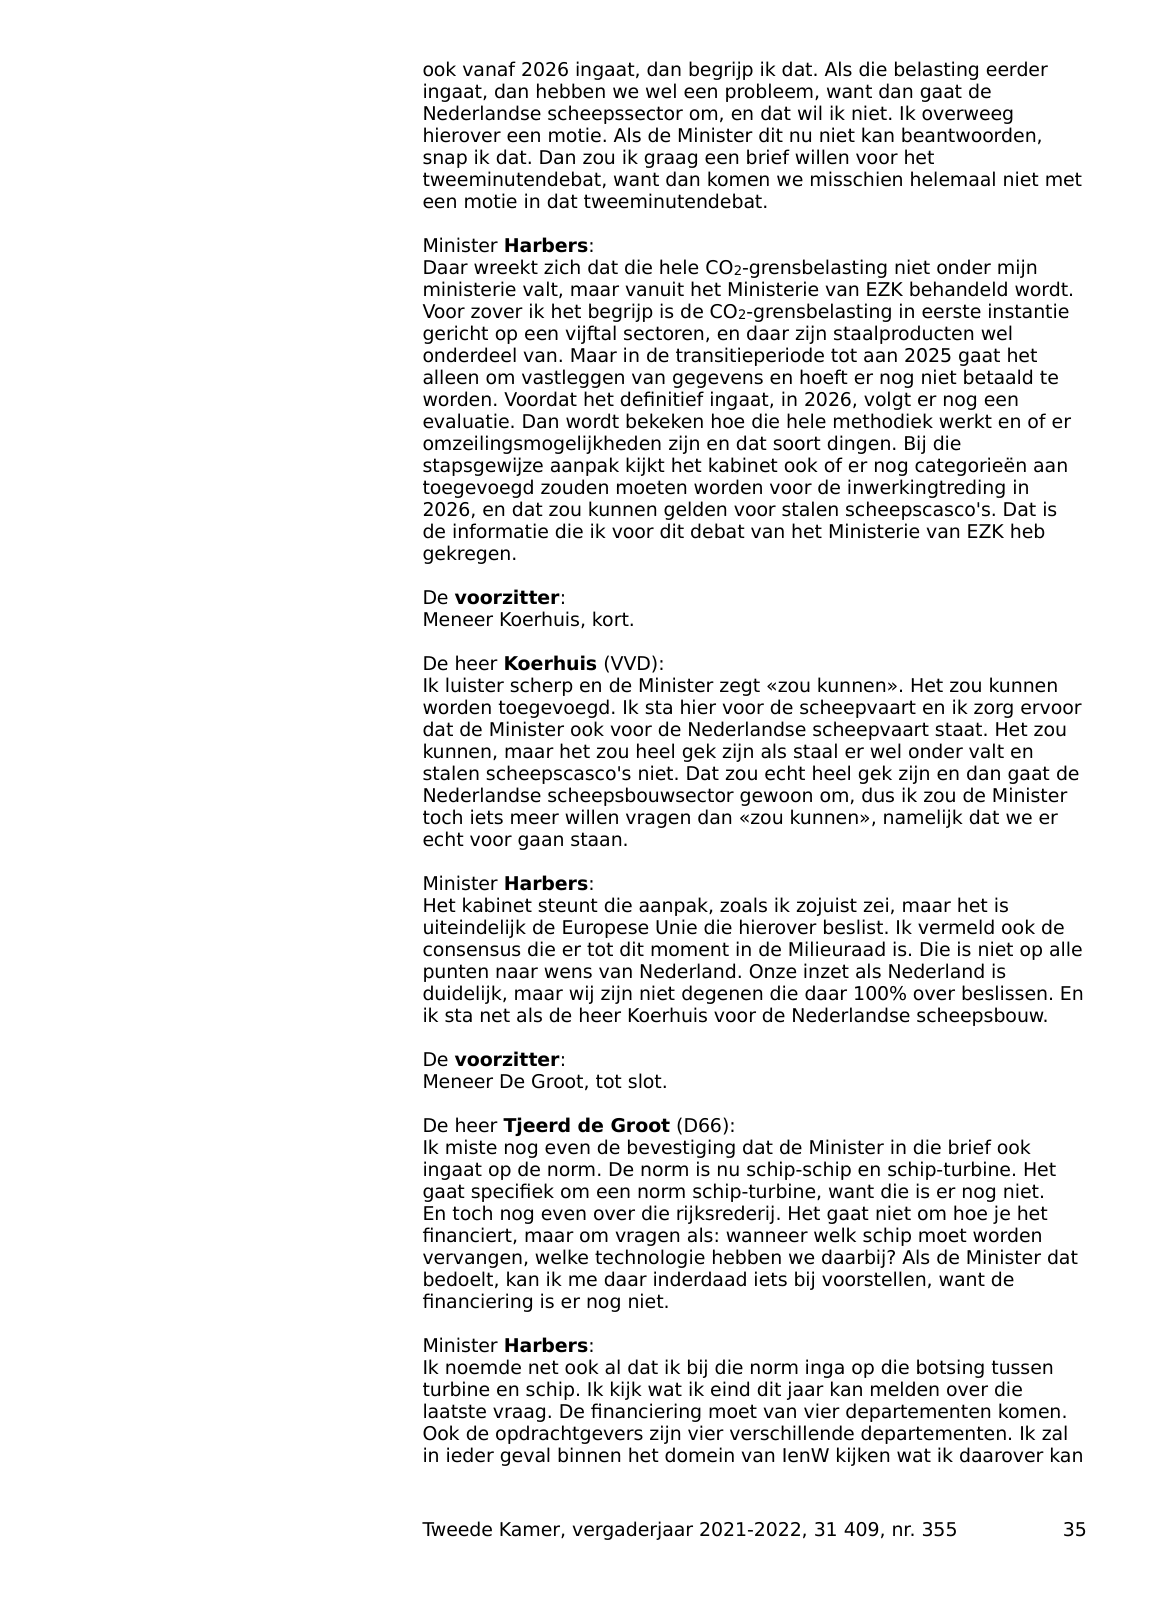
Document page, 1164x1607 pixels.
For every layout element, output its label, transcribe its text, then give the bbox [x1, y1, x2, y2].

text Meneer De Groot, tot slot. [422, 1071, 1087, 1093]
text Daar wreekt zich dat die hele CO2-grensbelasting niet onder mijn ministerie valt, maar vanuit het Ministerie van EZK behandeld wordt. Voor zover ik het begrijp is de CO2-grensbelasting in eerste instantie gericht op een vijftal sectoren, en daar zijn staalproducten wel onderdeel van. Maar in de transitieperiode tot aan 2025 gaat het alleen om vastleggen van gegevens en hoeft er nog niet betaald te worden. Voordat het definitief ingaat, in 2026, volgt er nog een evaluatie. Dan wordt bekeken hoe die hele methodiek werkt en of er omzeilingsmogelijkheden zijn en dat soort dingen. Bij die stapsgewijze aanpak kijkt het kabinet ook of er nog categorieën aan toegevoegd zouden moeten worden voor de inwerkingtreding in 2026, en dat zou kunnen gelden voor stalen scheepscasco's. Dat is de informatie die ik voor dit debat van het Ministerie van EZK heb gekregen. [422, 257, 1087, 565]
text De voorzitter: [422, 587, 1087, 609]
text De voorzitter: [422, 1049, 1087, 1071]
text Het kabinet steunt die aanpak, zoals ik zojuist zei, maar het is uiteindelijk de Europese Unie die hierover beslist. Ik vermeld ook de consensus die er tot dit moment in de Milieuraad is. Die is niet op alle punten naar wens van Nederland. Onze inzet als Nederland is duidelijk, maar wij zijn niet degenen die daar 100% over beslissen. En ik sta net als de heer Koerhuis voor de Nederlandse scheepsbouw. [422, 895, 1087, 1027]
text Ik luister scherp en de Minister zegt «zou kunnen». Het zou kunnen worden toegevoegd. Ik sta hier voor de scheepvaart en ik zorg ervoor dat de Minister ook voor de Nederlandse scheepvaart staat. Het zou kunnen, maar het zou heel gek zijn als staal er wel onder valt en stalen scheepscasco's niet. Dat zou echt heel gek zijn en dan gaat de Nederlandse scheepsbouwsector gewoon om, dus ik zou de Minister toch iets meer willen vragen dan «zou kunnen», namelijk dat we er echt voor gaan staan. [422, 675, 1087, 851]
text Ik noemde net ook al dat ik bij die norm inga op die botsing tussen turbine en schip. Ik kijk wat ik eind dit jaar kan melden over die laatste vraag. De financiering moet van vier departementen komen. Ook de opdrachtgevers zijn vier verschillende departementen. Ik zal in ieder geval binnen het domein van IenW kijken wat ik daarover kan [422, 1357, 1087, 1467]
text Meneer Koerhuis, kort. [422, 609, 1087, 631]
text En toch nog even over die rijksrederij. Het gaat niet om hoe je het financiert, maar om vragen als: wanneer welk schip moet worden vervangen, welke technologie hebben we daarbij? Als de Minister dat bedoelt, kan ik me daar inderdaad iets bij voorstellen, want de financiering is er nog niet. [422, 1203, 1087, 1313]
text Minister Harbers: [422, 1335, 1087, 1357]
text De heer Tjeerd de Groot (D66): [422, 1115, 1087, 1137]
text Minister Harbers: [422, 235, 1087, 257]
text De heer Koerhuis (VVD): [422, 653, 1087, 675]
text ook vanaf 2026 ingaat, dan begrijp ik dat. Als die belasting eerder ingaat, dan hebben we wel een probleem, want dan gaat de Nederlandse scheepssector om, en dat wil ik niet. Ik overweeg hierover een motie. Als de Minister dit nu niet kan beantwoorden, snap ik dat. Dan zou ik graag een brief willen voor het tweeminutendebat, want dan komen we misschien helemaal niet met een motie in dat tweeminutendebat. [422, 59, 1087, 213]
text Ik miste nog even de bevestiging dat de Minister in die brief ook ingaat op de norm. De norm is nu schip-schip en schip-turbine. Het gaat specifiek om een norm schip-turbine, want die is er nog niet. [422, 1137, 1087, 1203]
text Minister Harbers: [422, 873, 1087, 895]
